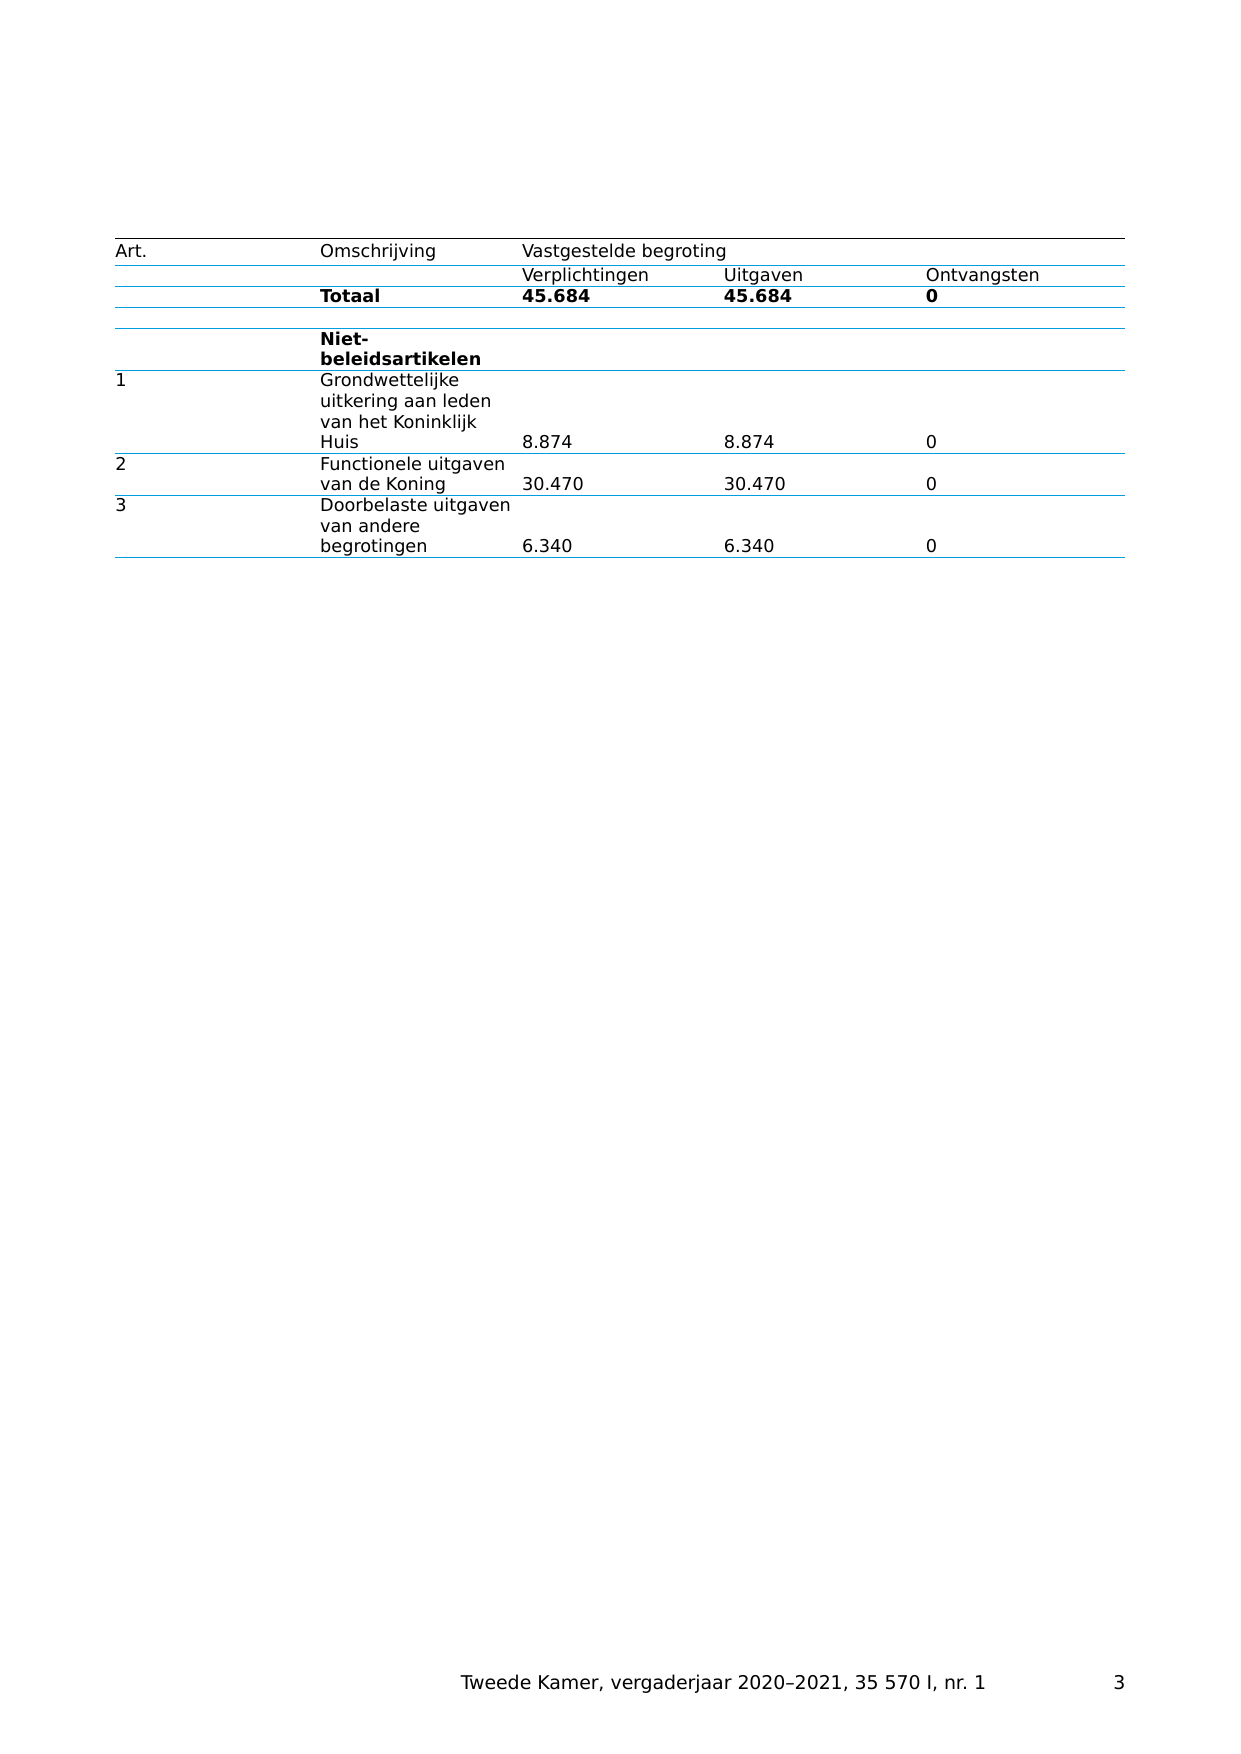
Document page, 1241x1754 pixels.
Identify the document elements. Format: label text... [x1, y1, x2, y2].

table_cell Functionele uitgaven van de Koning [317, 454, 519, 495]
table_cell Uitgaven [721, 266, 923, 286]
table_cell 0 [923, 371, 1125, 453]
table_cell 0 [923, 287, 1125, 307]
table_cell [721, 308, 923, 328]
table_cell [317, 308, 519, 328]
table_cell [115, 266, 317, 286]
table_cell 30.470 [721, 454, 923, 495]
table_header Vastgestelde begrotingsstaat van de Koning (I) voor het jaar 2021 (bedragen x € 1.000) [115, 213, 1125, 238]
table_cell Vastgestelde begroting [519, 239, 1125, 265]
table_cell 30.470 [519, 454, 721, 495]
table_cell 0 [923, 454, 1125, 495]
table_cell Art. [115, 239, 317, 265]
table_cell 2 [115, 454, 317, 495]
table_cell 1 [115, 371, 317, 453]
table_cell 8.874 [519, 371, 721, 453]
table_cell [923, 308, 1125, 328]
table_cell 45.684 [519, 287, 721, 307]
table_cell [519, 308, 721, 328]
table_cell Doorbelaste uitgaven van andere begrotingen [317, 496, 519, 557]
table_cell [923, 329, 1125, 370]
table_cell [317, 266, 519, 286]
table_cell 6.340 [721, 496, 923, 557]
table_cell [115, 308, 317, 328]
table_cell Niet-beleidsartikelen [317, 329, 519, 370]
table_cell [115, 287, 317, 307]
table_cell 45.684 [721, 287, 923, 307]
table_cell [519, 329, 721, 370]
table_cell Omschrijving [317, 239, 519, 265]
table_cell [721, 329, 923, 370]
table_cell 0 [923, 496, 1125, 557]
table_cell Verplichtingen [519, 266, 721, 286]
table_cell Grondwettelijke uitkering aan leden van het Koninklijk Huis [317, 371, 519, 453]
table_cell 3 [115, 496, 317, 557]
table_cell 8.874 [721, 371, 923, 453]
table_cell Totaal [317, 287, 519, 307]
table_cell Ontvangsten [923, 266, 1125, 286]
table_cell [115, 329, 317, 370]
table_cell 6.340 [519, 496, 721, 557]
